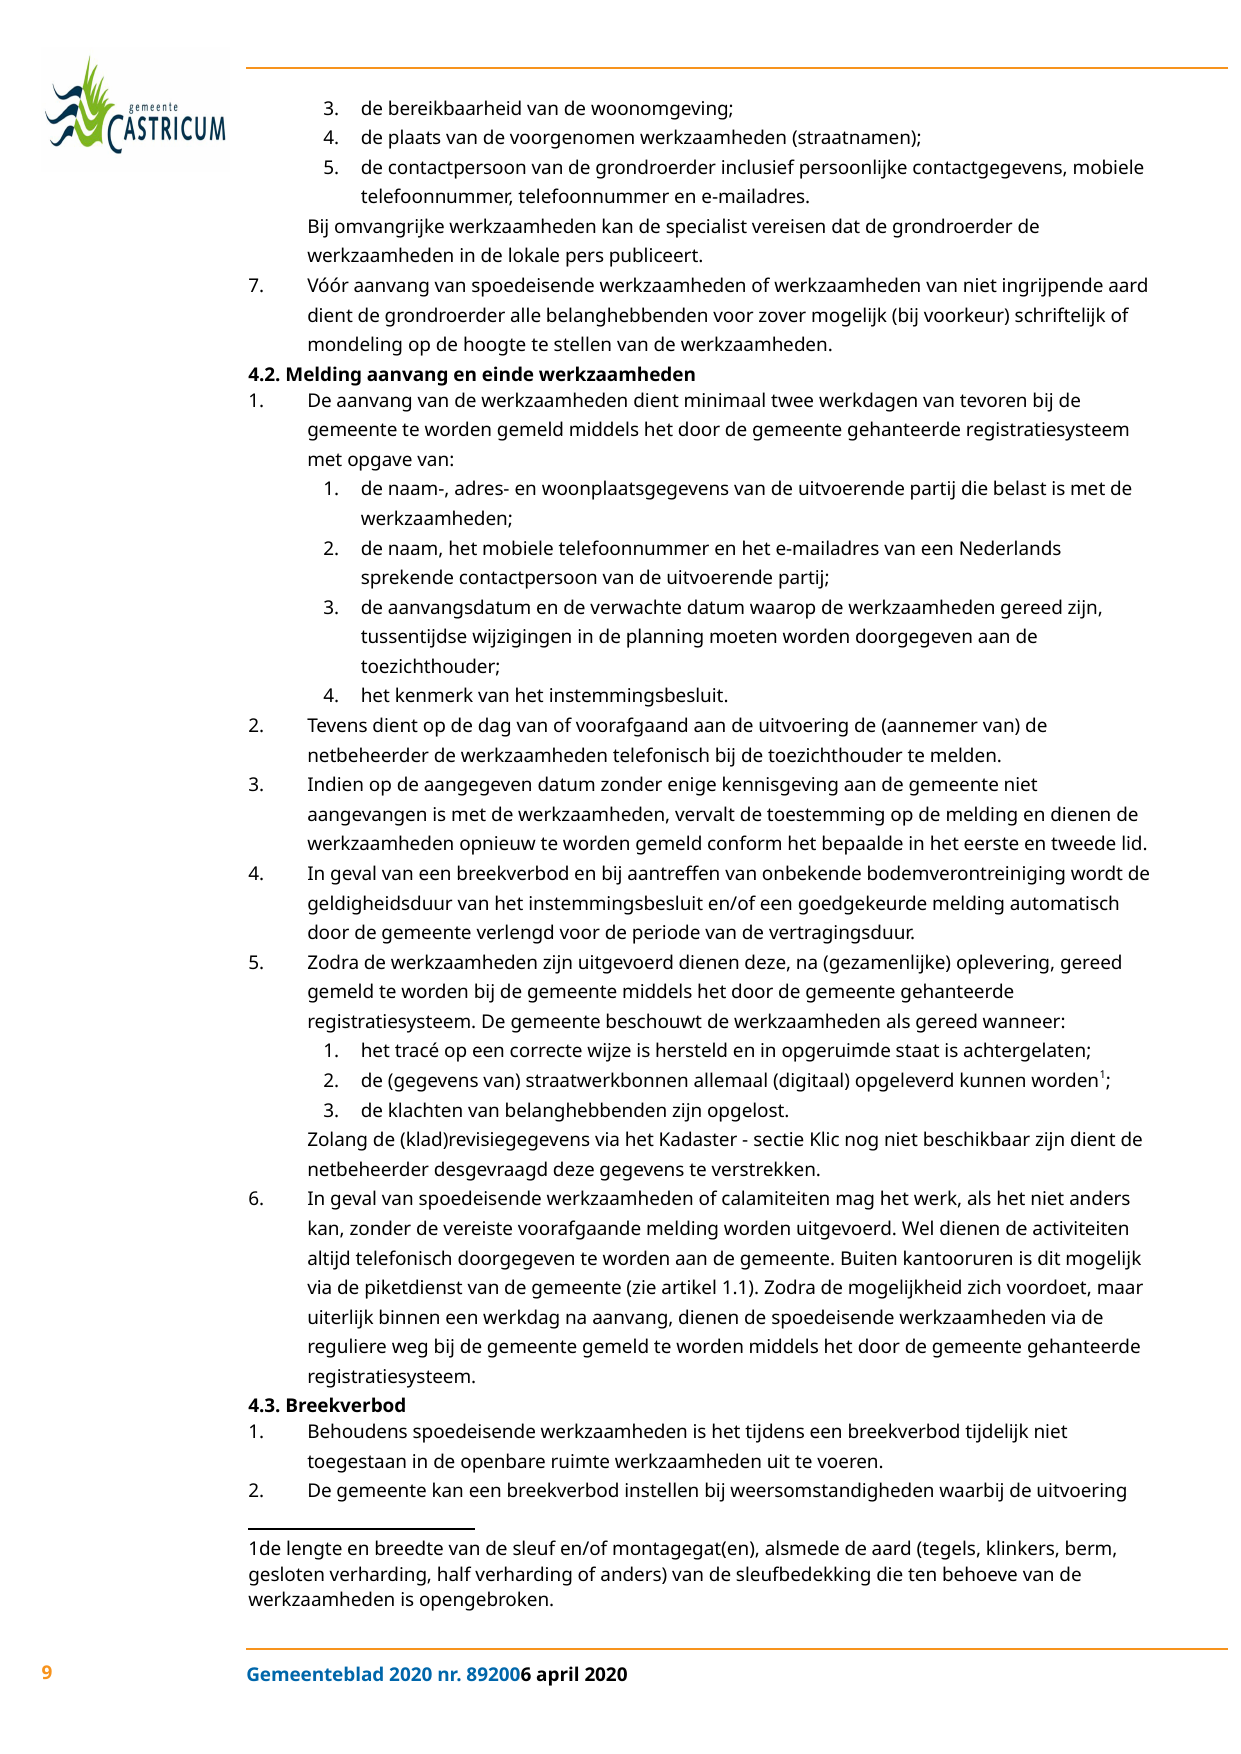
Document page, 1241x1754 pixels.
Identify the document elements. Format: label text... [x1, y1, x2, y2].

list Bij omvangrijke werkzaamheden kan de specialist vereisen dat de grondroerder de werkzaamheden in de lokale pers publiceert. [248, 213, 1152, 268]
list Behoudens spoedeisende werkzaamheden is het tijdens een breekverbod tijdelijk niet toegestaan in de openbare ruimte werkzaamheden uit te voeren. [248, 1418, 1152, 1474]
list De aanvang van de werkzaamheden dient minimaal twee werkdagen van tevoren bij de gemeente te worden gemeld middels het door de gemeente gehanteerde registratiesysteem met opgave van: [248, 387, 1152, 472]
list de bereikbaarheid van de woonomgeving; [323, 95, 1152, 121]
list In geval van een breekverbod en bij aantreffen van onbekende bodemverontreiniging wordt de geldigheidsduur van het instemmingsbesluit en/of een goedgekeurde melding automatisch door de gemeente verlengd voor de periode van de vertragingsduur. [248, 860, 1152, 945]
list de naam-, adres- en woonplaatsgegevens van de uitvoerende partij die belast is met de werkzaamheden; [323, 476, 1152, 531]
list de klachten van belanghebbenden zijn opgelost. [323, 1097, 1152, 1122]
list In geval van spoedeisende werkzaamheden of calamiteiten mag het werk, als het niet anders kan, zonder de vereiste voorafgaande melding worden uitgevoerd. Wel dienen de activiteiten altijd telefonisch doorgegeven te worden aan de gemeente. Buiten kantooruren is dit mogelijk via de piketdienst van de gemeente (zie artikel 1.1). Zodra de mogelijkheid zich voordoet, maar uiterlijk binnen een werkdag na aanvang, dienen de spoedeisende werkzaamheden via de reguliere weg bij de gemeente gemeld te worden middels het door de gemeente gehanteerde registratiesysteem. [248, 1186, 1152, 1389]
list de plaats van de voorgenomen werkzaamheden (straatnamen); [323, 124, 1152, 150]
list de naam, het mobiele telefoonnummer en het e-mailadres van een Nederlands sprekende contactpersoon van de uitvoerende partij; [323, 535, 1152, 590]
list Indien op de aangegeven datum zonder enige kennisgeving aan de gemeente niet aangevangen is met de werkzaamheden, vervalt de toestemming op de melding en dienen de werkzaamheden opnieuw te worden gemeld conform het bepaalde in het eerste en tweede lid. [248, 771, 1152, 856]
list het kenmerk van het instemmingsbesluit. [323, 683, 1152, 708]
list Vóór aanvang van spoedeisende werkzaamheden of werkzaamheden van niet ingrijpende aard dient de grondroerder alle belanghebbenden voor zover mogelijk (bij voorkeur) schriftelijk of mondeling op de hoogte te stellen van de werkzaamheden. [248, 272, 1152, 357]
list de contactpersoon van de grondroerder inclusief persoonlijke contactgegevens, mobiele telefoonnummer, telefoonnummer en e-mailadres. [323, 154, 1152, 209]
list Zodra de werkzaamheden zijn uitgevoerd dienen deze, na (gezamenlijke) oplevering, gereed gemeld te worden bij de gemeente middels het door de gemeente gehanteerde registratiesysteem. De gemeente beschouwt de werkzaamheden als gereed wanneer: [248, 949, 1152, 1034]
list de lengte en breedte van de sleuf en/of montagegat(en), alsmede de aard (tegels, klinkers, berm, gesloten verharding, half verharding of anders) van de sleufbedekking die ten behoeve van de werkzaamheden is opengebroken. [248, 1535, 1152, 1612]
text 4.2. Melding aanvang en einde werkzaamheden [248, 361, 1152, 387]
list het tracé op een correcte wijze is hersteld en in opgeruimde staat is achtergelaten; [323, 1038, 1152, 1063]
text 4.3. Breekverbod [248, 1393, 1152, 1418]
list de (gegevens van) straatwerkbonnen allemaal (digitaal) opgeleverd kunnen worden; [323, 1067, 1152, 1093]
picture [41, 47, 231, 172]
list de aanvangsdatum en de verwachte datum waarop de werkzaamheden gereed zijn, tussentijdse wijzigingen in de planning moeten worden doorgegeven aan de toezichthouder; [323, 594, 1152, 679]
list Zolang de (klad)revisiegegevens via het Kadaster - sectie Klic nog niet beschikbaar zijn dient de netbeheerder desgevraagd deze gegevens te verstrekken. [248, 1126, 1152, 1182]
list De gemeente kan een breekverbod instellen bij weersomstandigheden waarbij de uitvoering [248, 1477, 1152, 1503]
list Tevens dient op de dag van of voorafgaand aan de uitvoering de (aannemer van) de netbeheerder de werkzaamheden telefonisch bij de toezichthouder te melden. [248, 712, 1152, 767]
